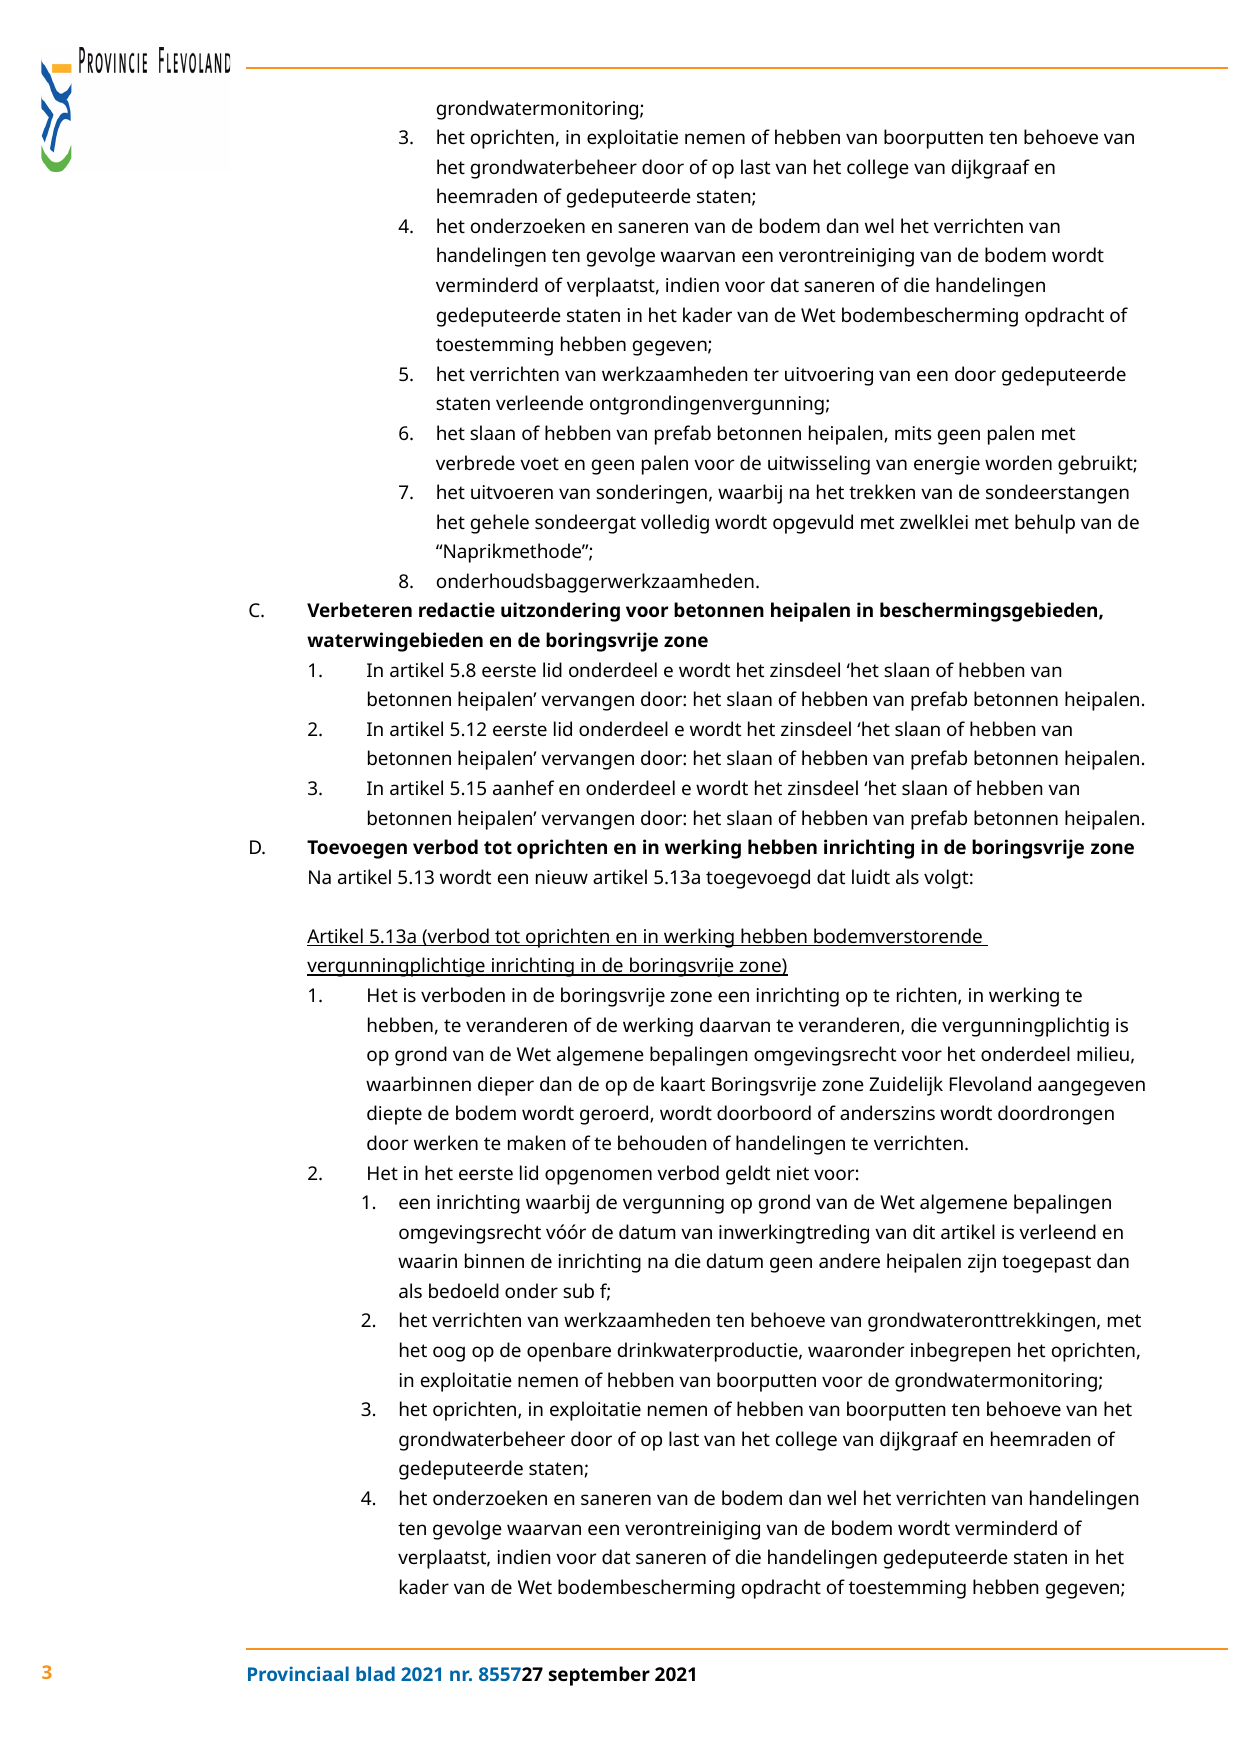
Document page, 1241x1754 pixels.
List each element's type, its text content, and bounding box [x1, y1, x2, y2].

list het slaan of hebben van prefab betonnen heipalen, mits geen palen met verbrede voet en geen palen voor de uitwisseling van energie worden gebruikt; [398, 420, 1152, 476]
list het uitvoeren van sonderingen, waarbij na het trekken van de sondeerstangen het gehele sondeergat volledig wordt opgevuld met zwelklei met behulp van de “Naprikmethode”; [398, 479, 1152, 564]
list Het in het eerste lid opgenomen verbod geldt niet voor: [307, 1160, 1152, 1186]
list Artikel 5.13a (verbod tot oprichten en in werking hebben bodemverstorende vergunningplichtige inrichting in de boringsvrije zone) [248, 923, 1152, 978]
picture [41, 47, 231, 172]
list In artikel 5.8 eerste lid onderdeel e wordt het zinsdeel ‘het slaan of hebben van betonnen heipalen’ vervangen door: het slaan of hebben van prefab betonnen heipalen. [307, 657, 1152, 712]
list grondwatermonitoring; [398, 95, 1152, 121]
list een inrichting waarbij de vergunning op grond van de Wet algemene bepalingen omgevingsrecht vóór de datum van inwerkingtreding van dit artikel is verleend en waarin binnen de inrichting na die datum geen andere heipalen zijn toegepast dan als bedoeld onder sub f; [361, 1189, 1152, 1304]
list het onderzoeken en saneren van de bodem dan wel het verrichten van handelingen ten gevolge waarvan een verontreiniging van de bodem wordt verminderd of verplaatst, indien voor dat saneren of die handelingen gedeputeerde staten in het kader van de Wet bodembescherming opdracht of toestemming hebben gegeven; [361, 1485, 1152, 1600]
list In artikel 5.15 aanhef en onderdeel e wordt het zinsdeel ‘het slaan of hebben van betonnen heipalen’ vervangen door: het slaan of hebben van prefab betonnen heipalen. [307, 775, 1152, 831]
list het onderzoeken en saneren van de bodem dan wel het verrichten van handelingen ten gevolge waarvan een verontreiniging van de bodem wordt verminderd of verplaatst, indien voor dat saneren of die handelingen gedeputeerde staten in het kader van de Wet bodembescherming opdracht of toestemming hebben gegeven; [398, 213, 1152, 357]
list In artikel 5.12 eerste lid onderdeel e wordt het zinsdeel ‘het slaan of hebben van betonnen heipalen’ vervangen door: het slaan of hebben van prefab betonnen heipalen. [307, 716, 1152, 771]
list Het is verboden in de boringsvrije zone een inrichting op te richten, in werking te hebben, te veranderen of de werking daarvan te veranderen, die vergunningplichtig is op grond van de Wet algemene bepalingen omgevingsrecht voor het onderdeel milieu, waarbinnen dieper dan de op de kaart Boringsvrije zone Zuidelijk Flevoland aangegeven diepte de bodem wordt geroerd, wordt doorboord of anderszins wordt doordrongen door werken te maken of te behouden of handelingen te verrichten. [307, 982, 1152, 1156]
list Na artikel 5.13 wordt een nieuw artikel 5.13a toegevoegd dat luidt als volgt: [248, 864, 1152, 890]
list het verrichten van werkzaamheden ter uitvoering van een door gedeputeerde staten verleende ontgrondingenvergunning; [398, 361, 1152, 416]
list het verrichten van werkzaamheden ten behoeve van grondwateronttrekkingen, met het oog op de openbare drinkwaterproductie, waaronder inbegrepen het oprichten, in exploitatie nemen of hebben van boorputten voor de grondwatermonitoring; [361, 1308, 1152, 1393]
list het oprichten, in exploitatie nemen of hebben van boorputten ten behoeve van het grondwaterbeheer door of op last van het college van dijkgraaf en heemraden of gedeputeerde staten; [361, 1396, 1152, 1481]
list Verbeteren redactie uitzondering voor betonnen heipalen in beschermingsgebieden, waterwingebieden en de boringsvrije zone [248, 598, 1152, 653]
list onderhoudsbaggerwerkzaamheden. [398, 568, 1152, 594]
list Toevoegen verbod tot oprichten en in werking hebben inrichting in de boringsvrije zone [248, 834, 1152, 860]
list het oprichten, in exploitatie nemen of hebben van boorputten ten behoeve van het grondwaterbeheer door of op last van het college van dijkgraaf en heemraden of gedeputeerde staten; [398, 124, 1152, 209]
